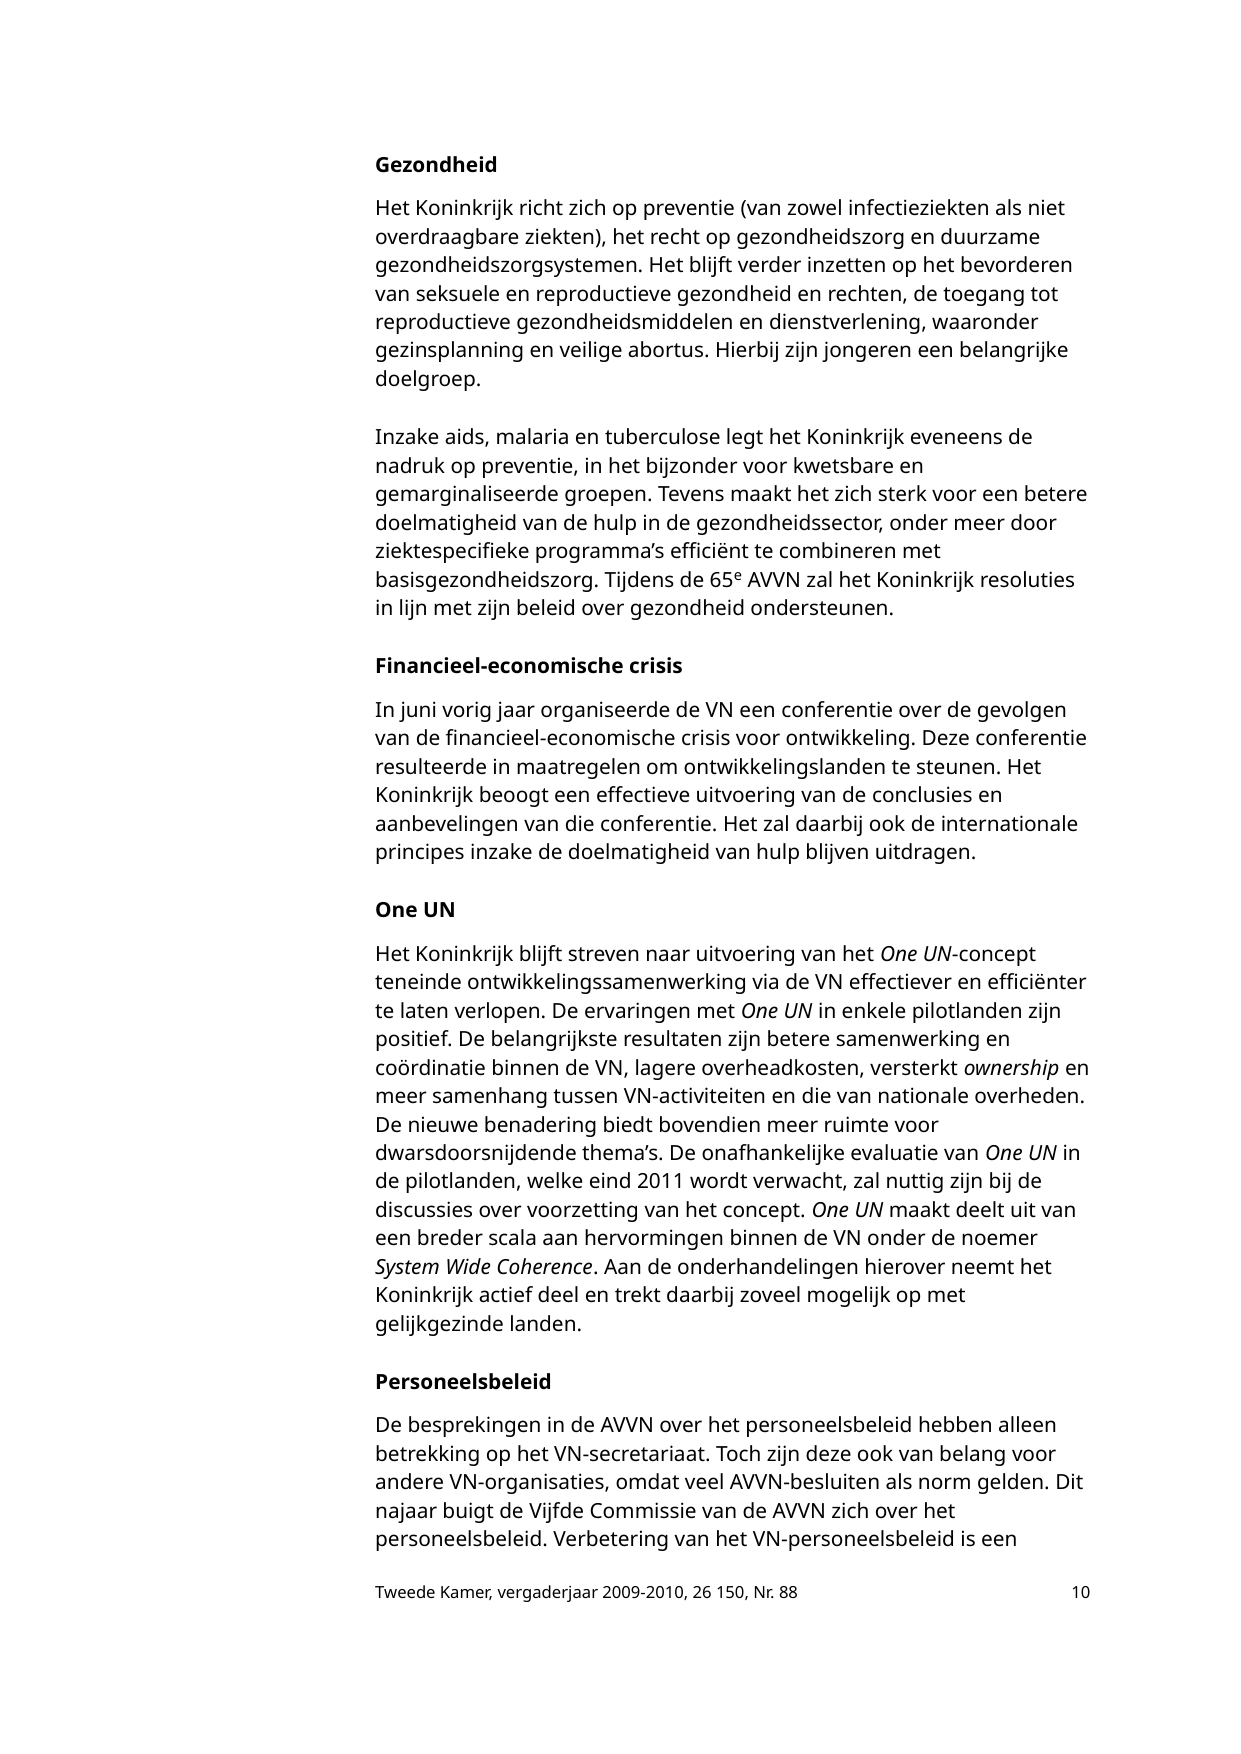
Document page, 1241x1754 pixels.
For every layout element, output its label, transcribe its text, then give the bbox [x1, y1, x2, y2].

text In juni vorig jaar organiseerde de VN een conferentie over de gevolgen van de financieel-economische crisis voor ontwikkeling. Deze conferentie resulteerde in maatregelen om ontwikkelingslanden te steunen. Het Koninkrijk beoogt een effectieve uitvoering van de conclusies en aanbevelingen van die conferentie. Het zal daarbij ook de internationale principes inzake de doelmatigheid van hulp blijven uitdragen. [375, 695, 1090, 866]
text Inzake aids, malaria en tuberculose legt het Koninkrijk eveneens de nadruk op preventie, in het bijzonder voor kwetsbare en gemarginaliseerde groepen. Tevens maakt het zich sterk voor een betere doelmatigheid van de hulp in de gezondheidssector, onder meer door ziektespecifieke programma’s efficiënt te combineren met basisgezondheidszorg. Tijdens de 65e AVVN zal het Koninkrijk resoluties in lijn met zijn beleid over gezondheid ondersteunen. [375, 422, 1090, 622]
text One UN [375, 896, 1090, 924]
text Het Koninkrijk richt zich op preventie (van zowel infectieziekten als niet overdraagbare ziekten), het recht op gezondheidszorg en duurzame gezondheidszorgsystemen. Het blijft verder inzetten op het bevorderen van seksuele en reproductieve gezondheid en rechten, de toegang tot reproductieve gezondheidsmiddelen en dienstverlening, waaronder gezinsplanning en veilige abortus. Hierbij zijn jongeren een belangrijke doelgroep. [375, 193, 1090, 392]
text Personeelsbeleid [375, 1367, 1090, 1396]
text Het Koninkrijk blijft streven naar uitvoering van het One UN-concept teneinde ontwikkelingssamenwerking via de VN effectiever en efficiënter te laten verlopen. De ervaringen met One UN in enkele pilotlanden zijn positief. De belangrijkste resultaten zijn betere samenwerking en coördinatie binnen de VN, lagere overheadkosten, versterkt ownership en meer samenhang tussen VN-activiteiten en die van nationale overheden. De nieuwe benadering biedt bovendien meer ruimte voor dwarsdoorsnijdende thema’s. De onafhankelijke evaluatie van One UN in de pilotlanden, welke eind 2011 wordt verwacht, zal nuttig zijn bij de discussies over voorzetting van het concept. One UN maakt deelt uit van een breder scala aan hervormingen binnen de VN onder de noemer System Wide Coherence. Aan de onderhandelingen hierover neemt het Koninkrijk actief deel en trekt daarbij zoveel mogelijk op met gelijkgezinde landen. [375, 939, 1090, 1337]
text Financieel-economische crisis [375, 652, 1090, 680]
text De besprekingen in de AVVN over het personeelsbeleid hebben alleen betrekking op het VN-secretariaat. Toch zijn deze ook van belang voor andere VN-organisaties, omdat veel AVVN-besluiten als norm gelden. Dit najaar buigt de Vijfde Commissie van de AVVN zich over het personeelsbeleid. Verbetering van het VN-personeelsbeleid is een [375, 1411, 1090, 1553]
text Gezondheid [375, 150, 1090, 178]
